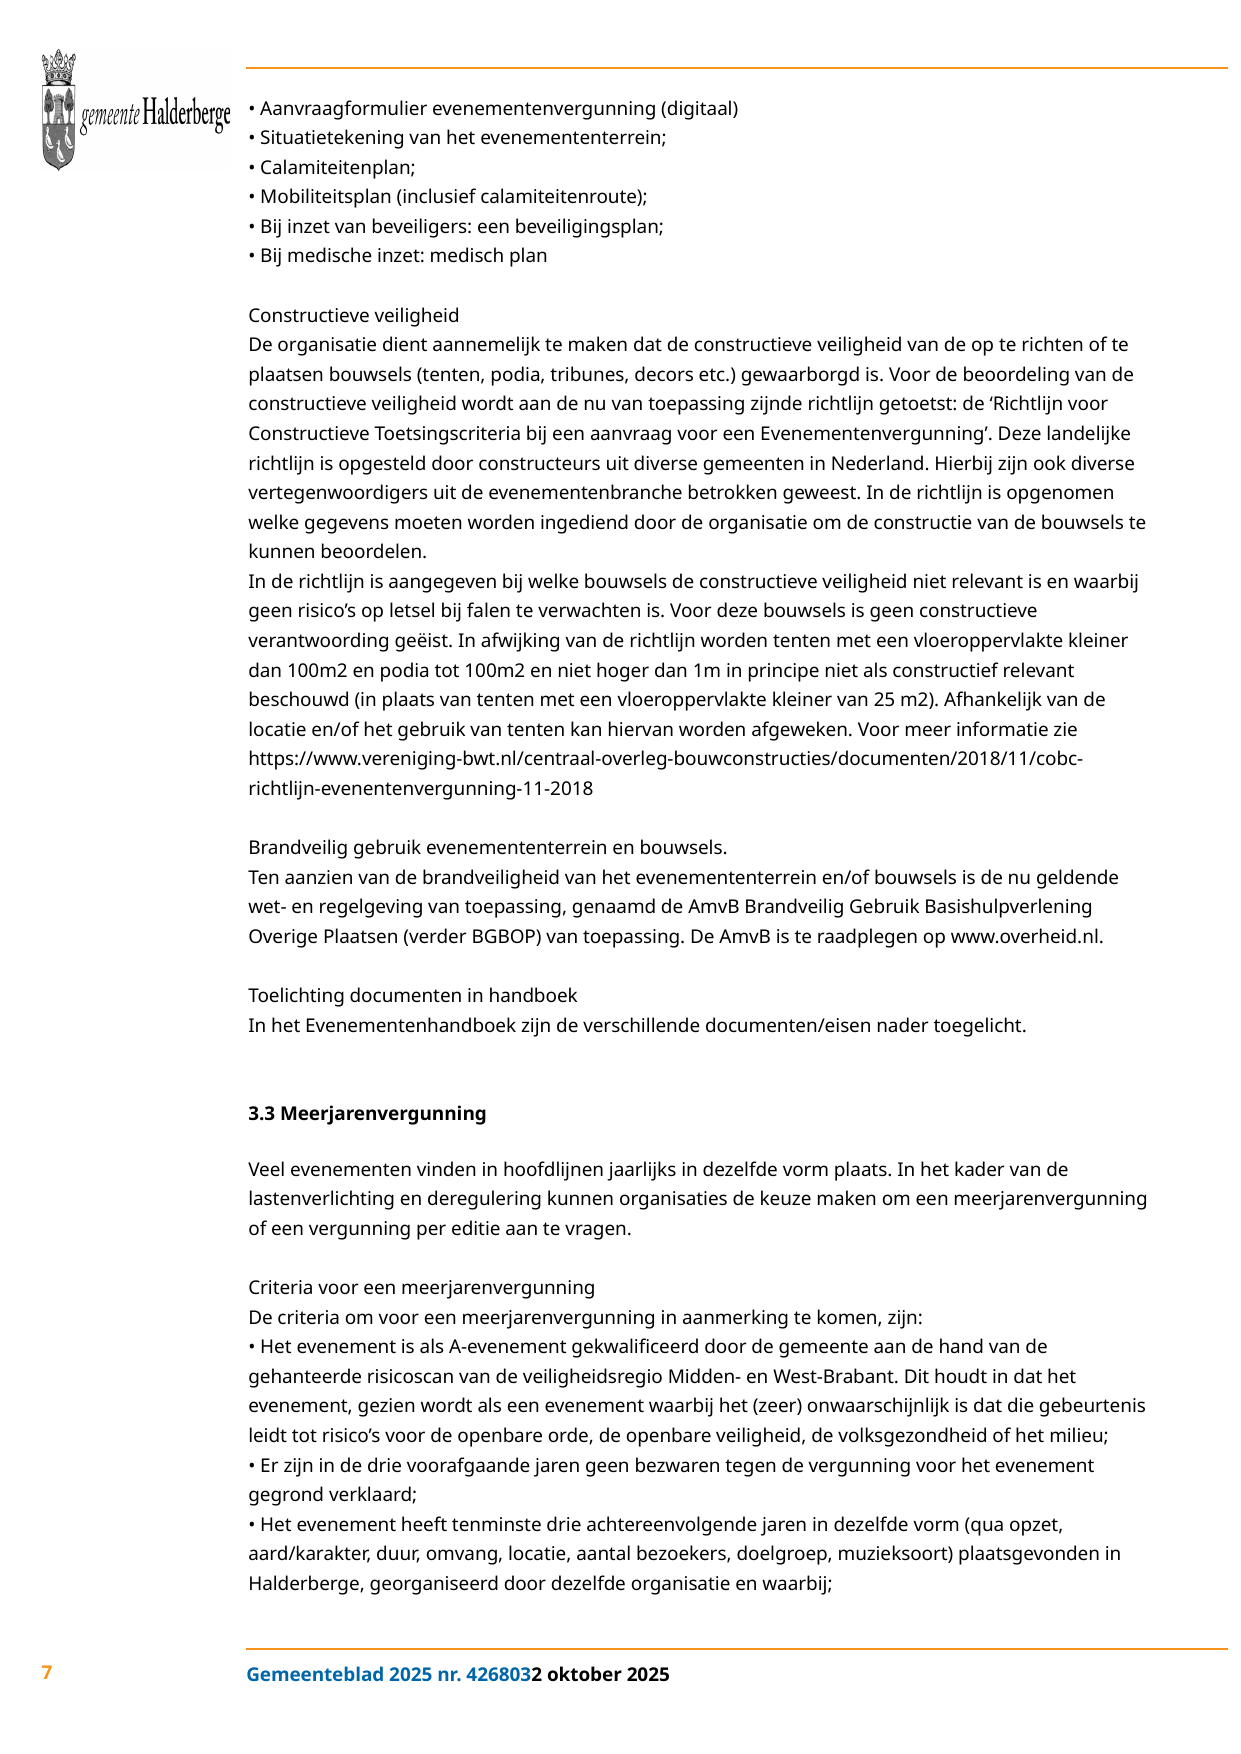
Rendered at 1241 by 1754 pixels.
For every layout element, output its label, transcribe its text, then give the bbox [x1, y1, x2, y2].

text • Het evenement is als A-evenement gekwalificeerd door de gemeente aan de hand van de gehanteerde risicoscan van de veiligheidsregio Midden- en West-Brabant. Dit houdt in dat het evenement, gezien wordt als een evenement waarbij het (zeer) onwaarschijnlijk is dat die gebeurtenis leidt tot risico’s voor de openbare orde, de openbare veiligheid, de volksgezondheid of het milieu; [248, 1333, 1152, 1448]
text In het Evenementenhandboek zijn de verschillende documenten/eisen nader toegelicht. [248, 1012, 1152, 1038]
text • Bij inzet van beveiligers: een beveiligingsplan; [248, 213, 1152, 239]
text • Er zijn in de drie voorafgaande jaren geen bezwaren tegen de vergunning voor het evenement gegrond verklaard; [248, 1452, 1152, 1507]
text In de richtlijn is aangegeven bij welke bouwsels de constructieve veiligheid niet relevant is en waarbij geen risico’s op letsel bij falen te verwachten is. Voor deze bouwsels is geen constructieve verantwoording geëist. In afwijking van de richtlijn worden tenten met een vloeroppervlakte kleiner dan 100m2 en podia tot 100m2 en niet hoger dan 1m in principe niet als constructief relevant beschouwd (in plaats van tenten met een vloeroppervlakte kleiner van 25 m2). Afhankelijk van de locatie en/of het gebruik van tenten kan hiervan worden afgeweken. Voor meer informatie zie https://www.vereniging-bwt.nl/centraal-overleg-bouwconstructies/documenten/2018/11/cobc-richtlijn-evenentenvergunning-11-2018 [248, 568, 1152, 801]
text Criteria voor een meerjarenvergunning [248, 1274, 1152, 1300]
text Constructieve veiligheid [248, 302, 1152, 328]
text • Calamiteitenplan; [248, 154, 1152, 180]
text De criteria om voor een meerjarenvergunning in aanmerking te komen, zijn: [248, 1304, 1152, 1329]
text De organisatie dient aannemelijk te maken dat de constructieve veiligheid van de op te richten of te plaatsen bouwsels (tenten, podia, tribunes, decors etc.) gewaarborgd is. Voor de beoordeling van de constructieve veiligheid wordt aan de nu van toepassing zijnde richtlijn getoetst: de ‘Richtlijn voor Constructieve Toetsingscriteria bij een aanvraag voor een Evenementenvergunning’. Deze landelijke richtlijn is opgesteld door constructeurs uit diverse gemeenten in Nederland. Hierbij zijn ook diverse vertegenwoordigers uit de evenementenbranche betrokken geweest. In de richtlijn is opgenomen welke gegevens moeten worden ingediend door de organisatie om de constructie van de bouwsels te kunnen beoordelen. [248, 331, 1152, 564]
text • Het evenement heeft tenminste drie achtereenvolgende jaren in dezelfde vorm (qua opzet, aard/karakter, duur, omvang, locatie, aantal bezoekers, doelgroep, muzieksoort) plaatsgevonden in Halderberge, georganiseerd door dezelfde organisatie en waarbij; [248, 1511, 1152, 1596]
text 3.3 Meerjarenvergunning [248, 1101, 1152, 1126]
text • Situatietekening van het evenemententerrein; [248, 124, 1152, 150]
text • Mobiliteitsplan (inclusief calamiteitenroute); [248, 183, 1152, 209]
text • Aanvraagformulier evenementenvergunning (digitaal) [248, 95, 1152, 121]
text Ten aanzien van de brandveiligheid van het evenemententerrein en/of bouwsels is de nu geldende wet- en regelgeving van toepassing, genaamd de AmvB Brandveilig Gebruik Basishulpverlening Overige Plaatsen (verder BGBOP) van toepassing. De AmvB is te raadplegen op www.overheid.nl. [248, 864, 1152, 949]
text Veel evenementen vinden in hoofdlijnen jaarlijks in dezelfde vorm plaats. In het kader van de lastenverlichting en deregulering kunnen organisaties de keuze maken om een meerjarenvergunning of een vergunning per editie aan te vragen. [248, 1156, 1152, 1241]
text Brandveilig gebruik evenemententerrein en bouwsels. [248, 834, 1152, 860]
text Toelichting documenten in handboek [248, 982, 1152, 1008]
picture [41, 47, 231, 172]
text • Bij medische inzet: medisch plan [248, 243, 1152, 268]
